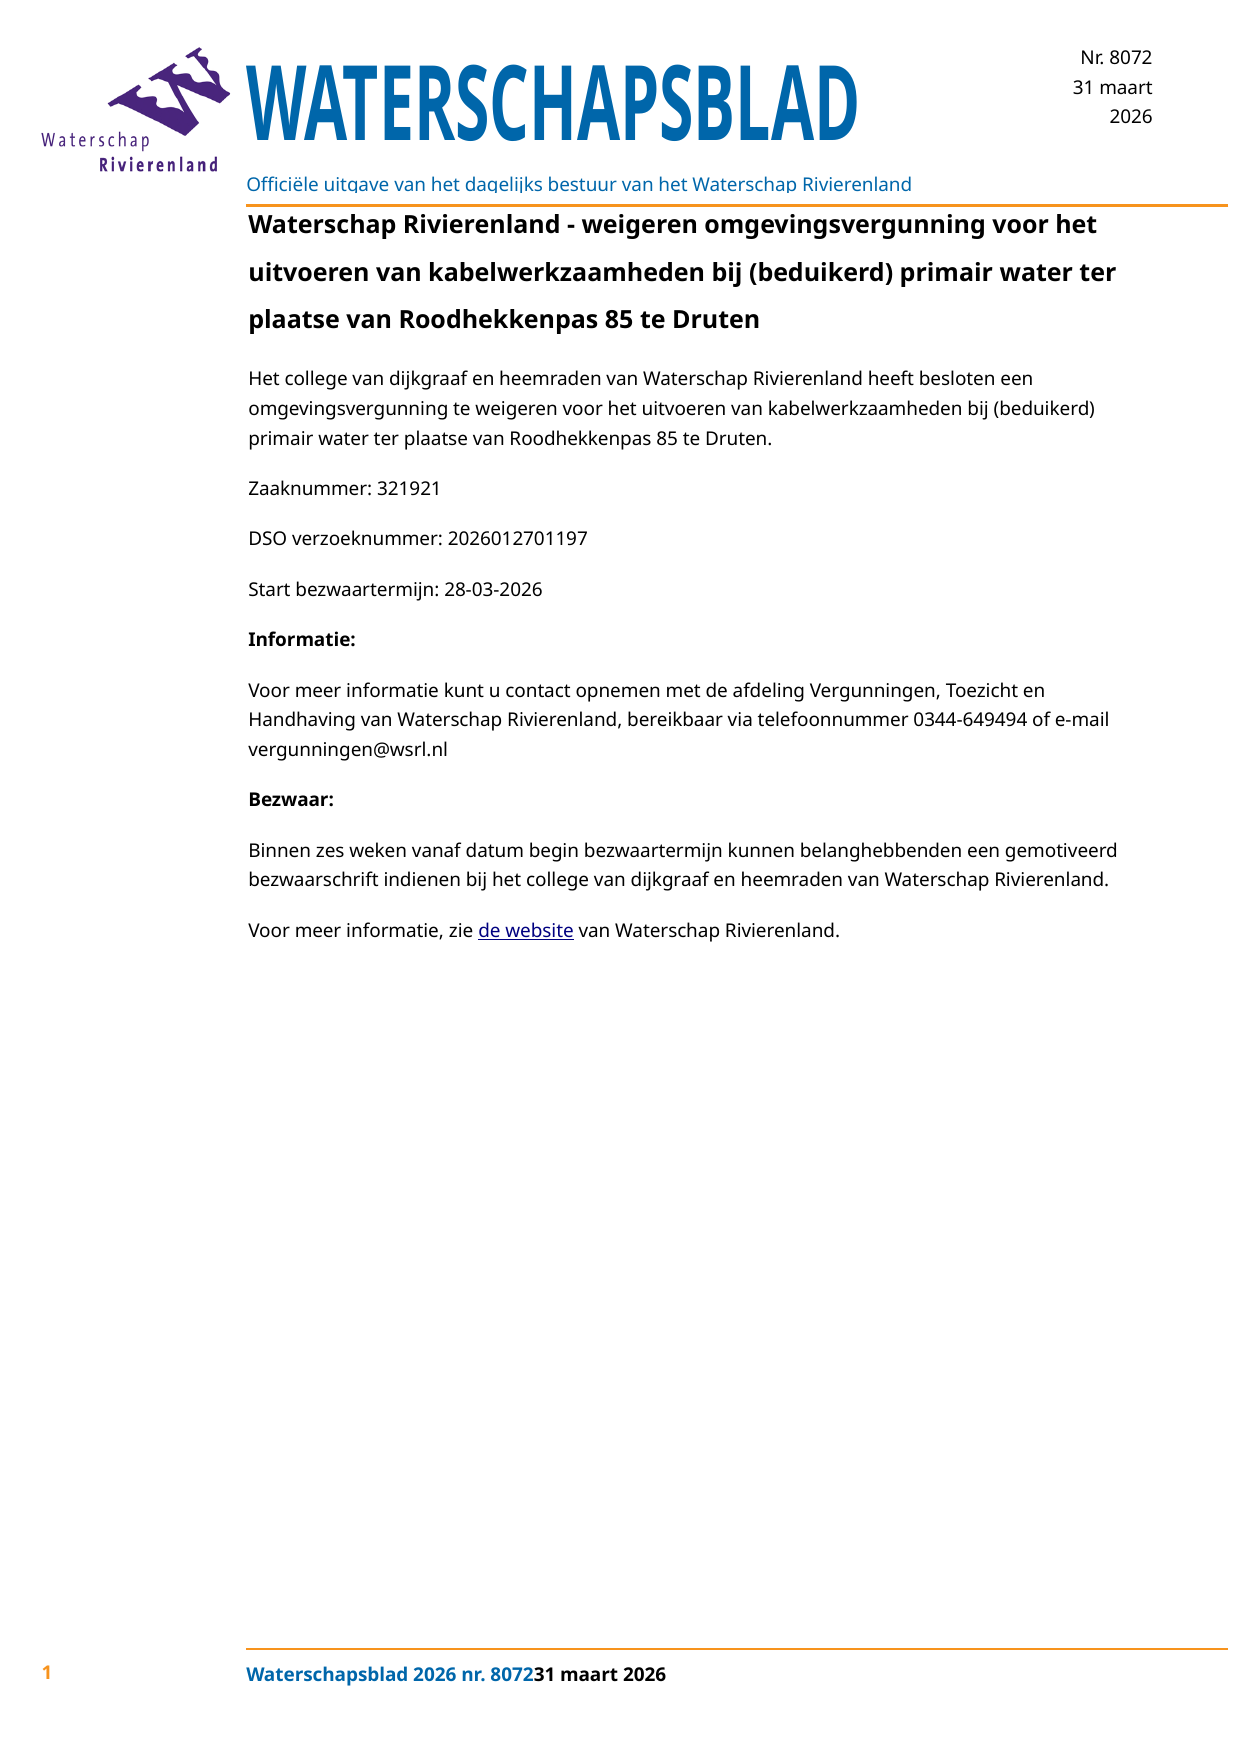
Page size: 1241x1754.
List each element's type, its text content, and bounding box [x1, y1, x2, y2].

text Binnen zes weken vanaf datum begin bezwaartermijn kunnen belanghebbenden een gemotiveerd bezwaarschrift indienen bij het college van dijkgraaf en heemraden van Waterschap Rivierenland. [248, 837, 1152, 892]
text Bezwaar: [248, 786, 1152, 812]
text DSO verzoeknummer: 2026012701197 [248, 526, 1152, 551]
picture [41, 47, 231, 172]
text Waterschap Rivierenland - weigeren omgevingsvergunning voor het uitvoeren van kabelwerkzaamheden bij (beduikerd) primair water ter plaatse van Roodhekkenpas 85 te Druten [248, 207, 1152, 336]
text Informatie: [248, 626, 1152, 652]
text Voor meer informatie, zie de website van Waterschap Rivierenland. [248, 917, 1152, 942]
text Zaaknummer: 321921 [248, 475, 1152, 501]
text Start bezwaartermijn: 28-03-2026 [248, 576, 1152, 602]
text Voor meer informatie kunt u contact opnemen met de afdeling Vergunningen, Toezicht en Handhaving van Waterschap Rivierenland, bereikbaar via telefoonnummer 0344-649494 of e-mail vergunningen@wsrl.nl [248, 677, 1152, 762]
text Het college van dijkgraaf en heemraden van Waterschap Rivierenland heeft besloten een omgevingsvergunning te weigeren voor het uitvoeren van kabelwerkzaamheden bij (beduikerd) primair water ter plaatse van Roodhekkenpas 85 te Druten. [248, 366, 1152, 450]
